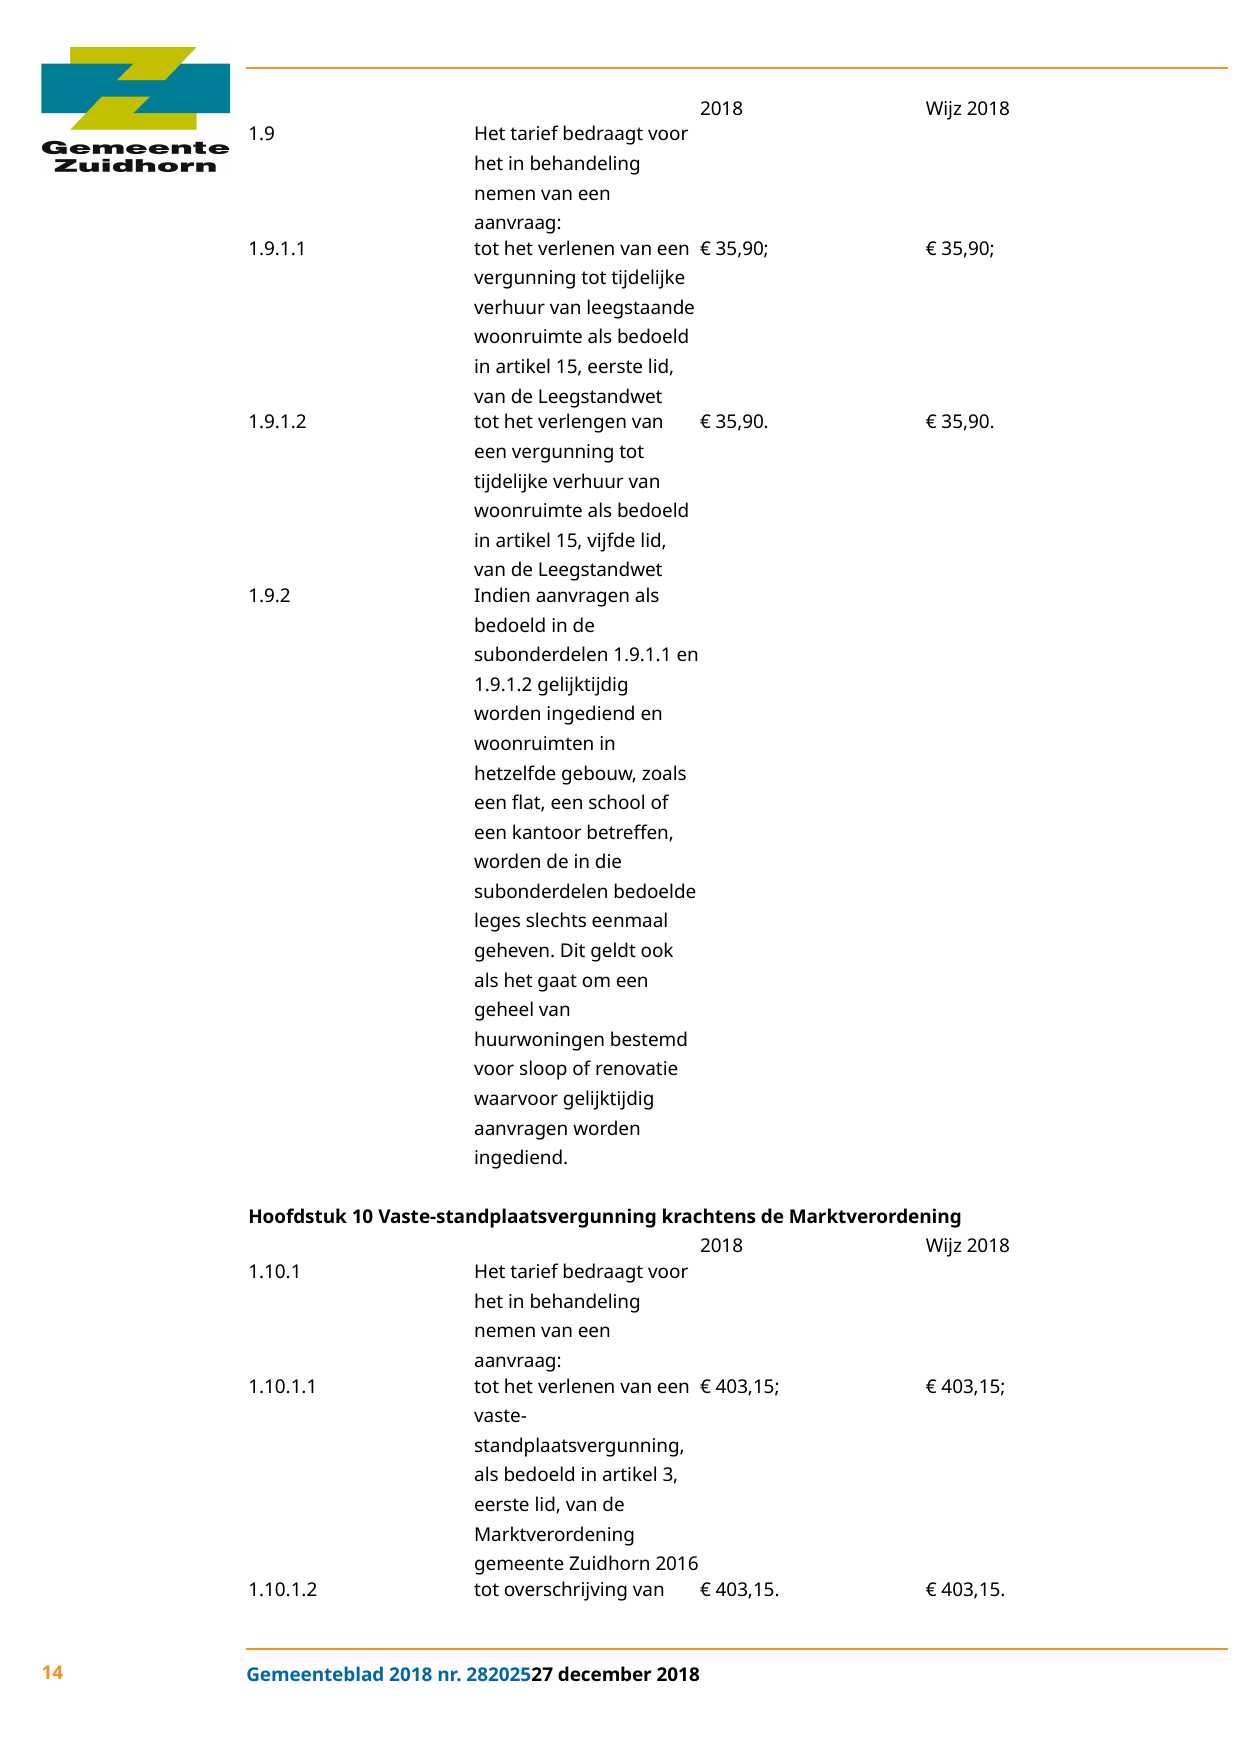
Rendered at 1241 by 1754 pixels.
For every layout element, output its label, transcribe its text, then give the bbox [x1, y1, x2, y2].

table_cell [926, 582, 1152, 1170]
table_header [248, 95, 474, 121]
table_header 2018 [700, 1233, 926, 1258]
table_header Wijz 2018 [926, 1233, 1152, 1258]
text Hoofdstuk 10 Vaste-standplaatsvergunning krachtens de Marktverordening [248, 1203, 1152, 1229]
table_cell [700, 121, 926, 235]
table_cell [700, 582, 926, 1170]
table_cell Het tarief bedraagt voor het in behandeling nemen van een aanvraag: [474, 1258, 700, 1373]
table_cell € 35,90; [926, 235, 1152, 409]
table_cell 1.10.1 [248, 1258, 474, 1373]
table_cell 1.10.1.2 [248, 1576, 474, 1602]
table_cell tot het verlenen van een vaste-standplaatsvergunning, als bedoeld in artikel 3, eerste lid, van de Marktverordening gemeente Zuidhorn 2016 [474, 1373, 700, 1576]
table_cell [700, 1258, 926, 1373]
table_cell € 403,15; [700, 1373, 926, 1576]
table_cell 1.9 [248, 121, 474, 235]
table_cell tot het verlenen van een vergunning tot tijdelijke verhuur van leegstaande woonruimte als bedoeld in artikel 15, eerste lid, van de Leegstandwet [474, 235, 700, 409]
table_cell 1.10.1.1 [248, 1373, 474, 1576]
table_header [474, 95, 700, 121]
table_cell tot het verlengen van een vergunning tot tijdelijke verhuur van woonruimte als bedoeld in artikel 15, vijfde lid, van de Leegstandwet [474, 409, 700, 582]
table_header [248, 1233, 474, 1258]
table_cell € 35,90; [700, 235, 926, 409]
table_cell 1.9.2 [248, 582, 474, 1170]
table_cell tot overschrijving van [474, 1576, 700, 1602]
table_cell € 35,90. [700, 409, 926, 582]
table_cell [926, 1258, 1152, 1373]
table_header Wijz 2018 [926, 95, 1152, 121]
table_cell 1.9.1.1 [248, 235, 474, 409]
table_cell € 403,15. [700, 1576, 926, 1602]
picture [41, 47, 231, 172]
table_cell € 403,15; [926, 1373, 1152, 1576]
table_cell 1.9.1.2 [248, 409, 474, 582]
table_cell € 35,90. [926, 409, 1152, 582]
table_cell Het tarief bedraagt voor het in behandeling nemen van een aanvraag: [474, 121, 700, 235]
table_cell € 403,15. [926, 1576, 1152, 1602]
table_header 2018 [700, 95, 926, 121]
table_cell [926, 121, 1152, 235]
table_header [474, 1233, 700, 1258]
table_cell Indien aanvragen als bedoeld in de subonderdelen 1.9.1.1 en 1.9.1.2 gelijktijdig worden ingediend en woonruimten in hetzelfde gebouw, zoals een flat, een school of een kantoor betreffen, worden de in die subonderdelen bedoelde leges slechts eenmaal geheven. Dit geldt ook als het gaat om een geheel van huurwoningen bestemd voor sloop of renovatie waarvoor gelijktijdig aanvragen worden ingediend. [474, 582, 700, 1170]
